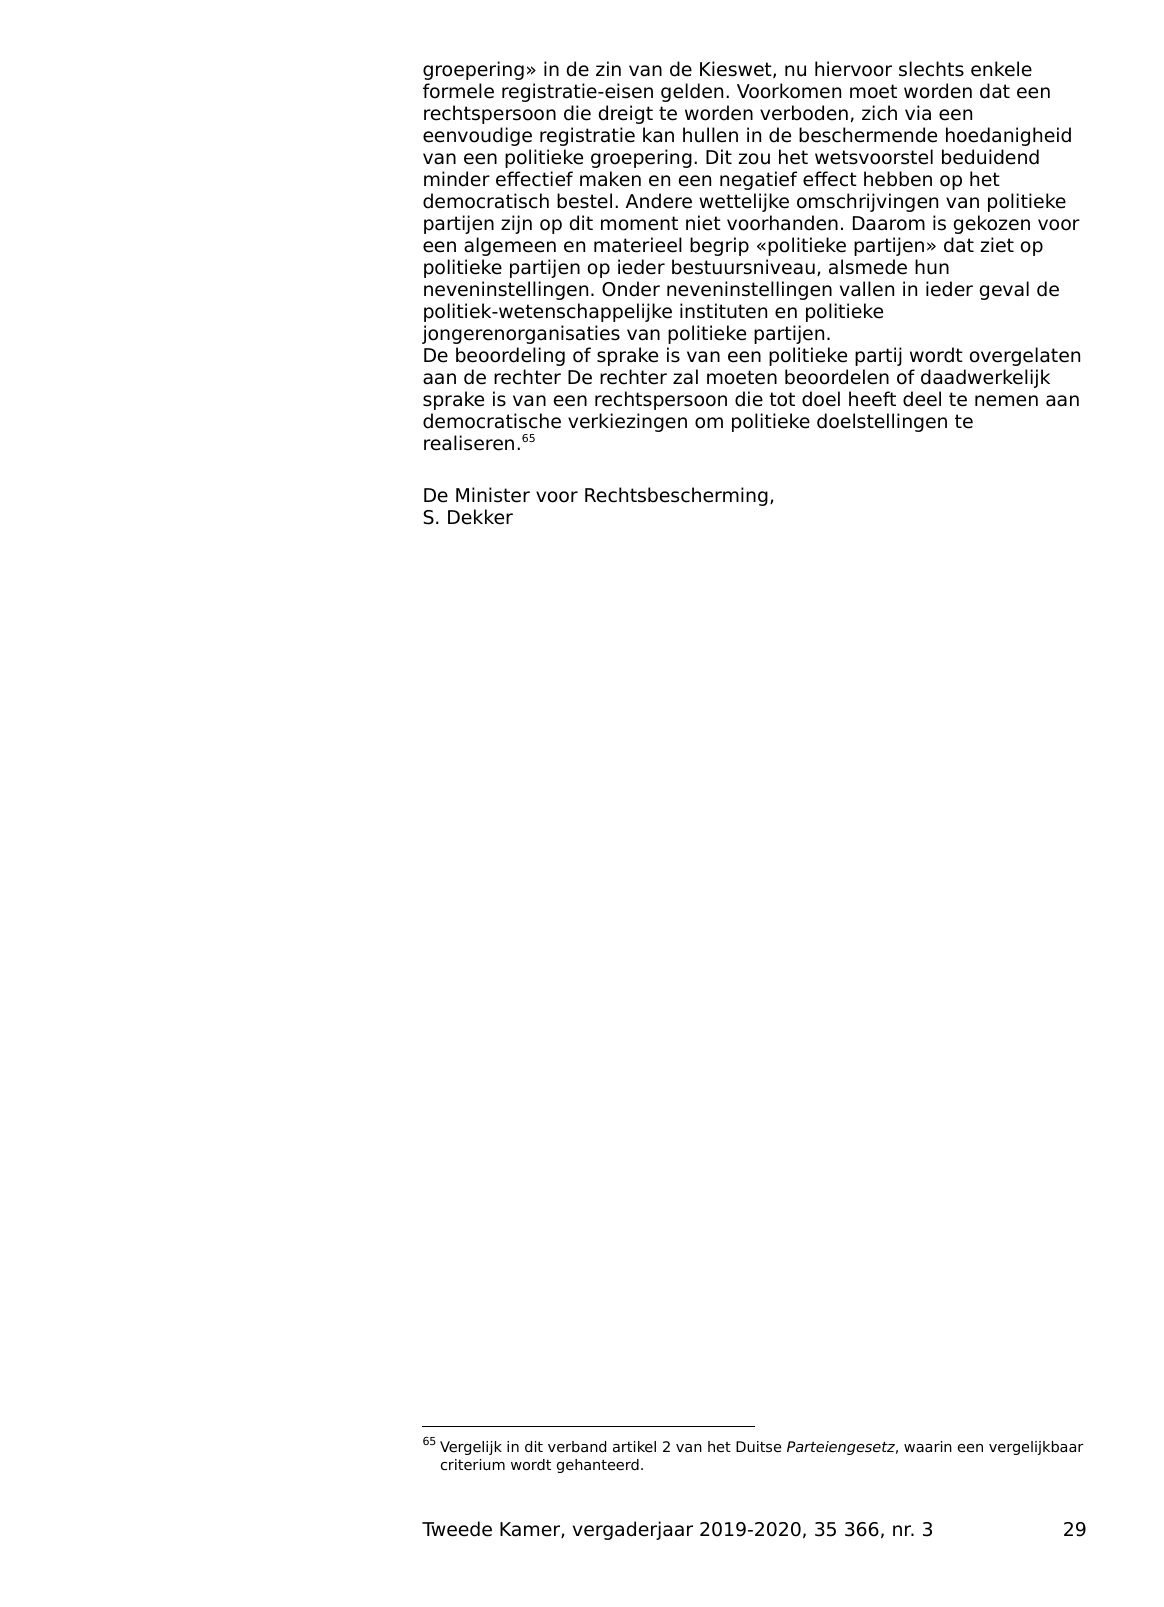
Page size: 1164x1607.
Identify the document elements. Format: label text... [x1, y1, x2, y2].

text Vergelijk in dit verband artikel 2 van het Duitse Parteiengesetz, waarin een vergelijkbaar criterium wordt gehanteerd. [422, 1435, 1087, 1474]
text groepering» in de zin van de Kieswet, nu hiervoor slechts enkele formele registratie-eisen gelden. Voorkomen moet worden dat een rechtspersoon die dreigt te worden verboden, zich via een eenvoudige registratie kan hullen in de beschermende hoedanigheid van een politieke groepering. Dit zou het wetsvoorstel beduidend minder effectief maken en een negatief effect hebben op het democratisch bestel. Andere wettelijke omschrijvingen van politieke partijen zijn op dit moment niet voorhanden. Daarom is gekozen voor een algemeen en materieel begrip «politieke partijen» dat ziet op politieke partijen op ieder bestuursniveau, alsmede hun neveninstellingen. Onder neveninstellingen vallen in ieder geval de politiek-wetenschappelijke instituten en politieke jongerenorganisaties van politieke partijen. [422, 59, 1087, 345]
text De beoordeling of sprake is van een politieke partij wordt overgelaten aan de rechter De rechter zal moeten beoordelen of daadwerkelijk sprake is van een rechtspersoon die tot doel heeft deel te nemen aan democratische verkiezingen om politieke doelstellingen te realiseren. [422, 345, 1087, 455]
text De Minister voor Rechtsbescherming, S. Dekker [422, 485, 1087, 529]
